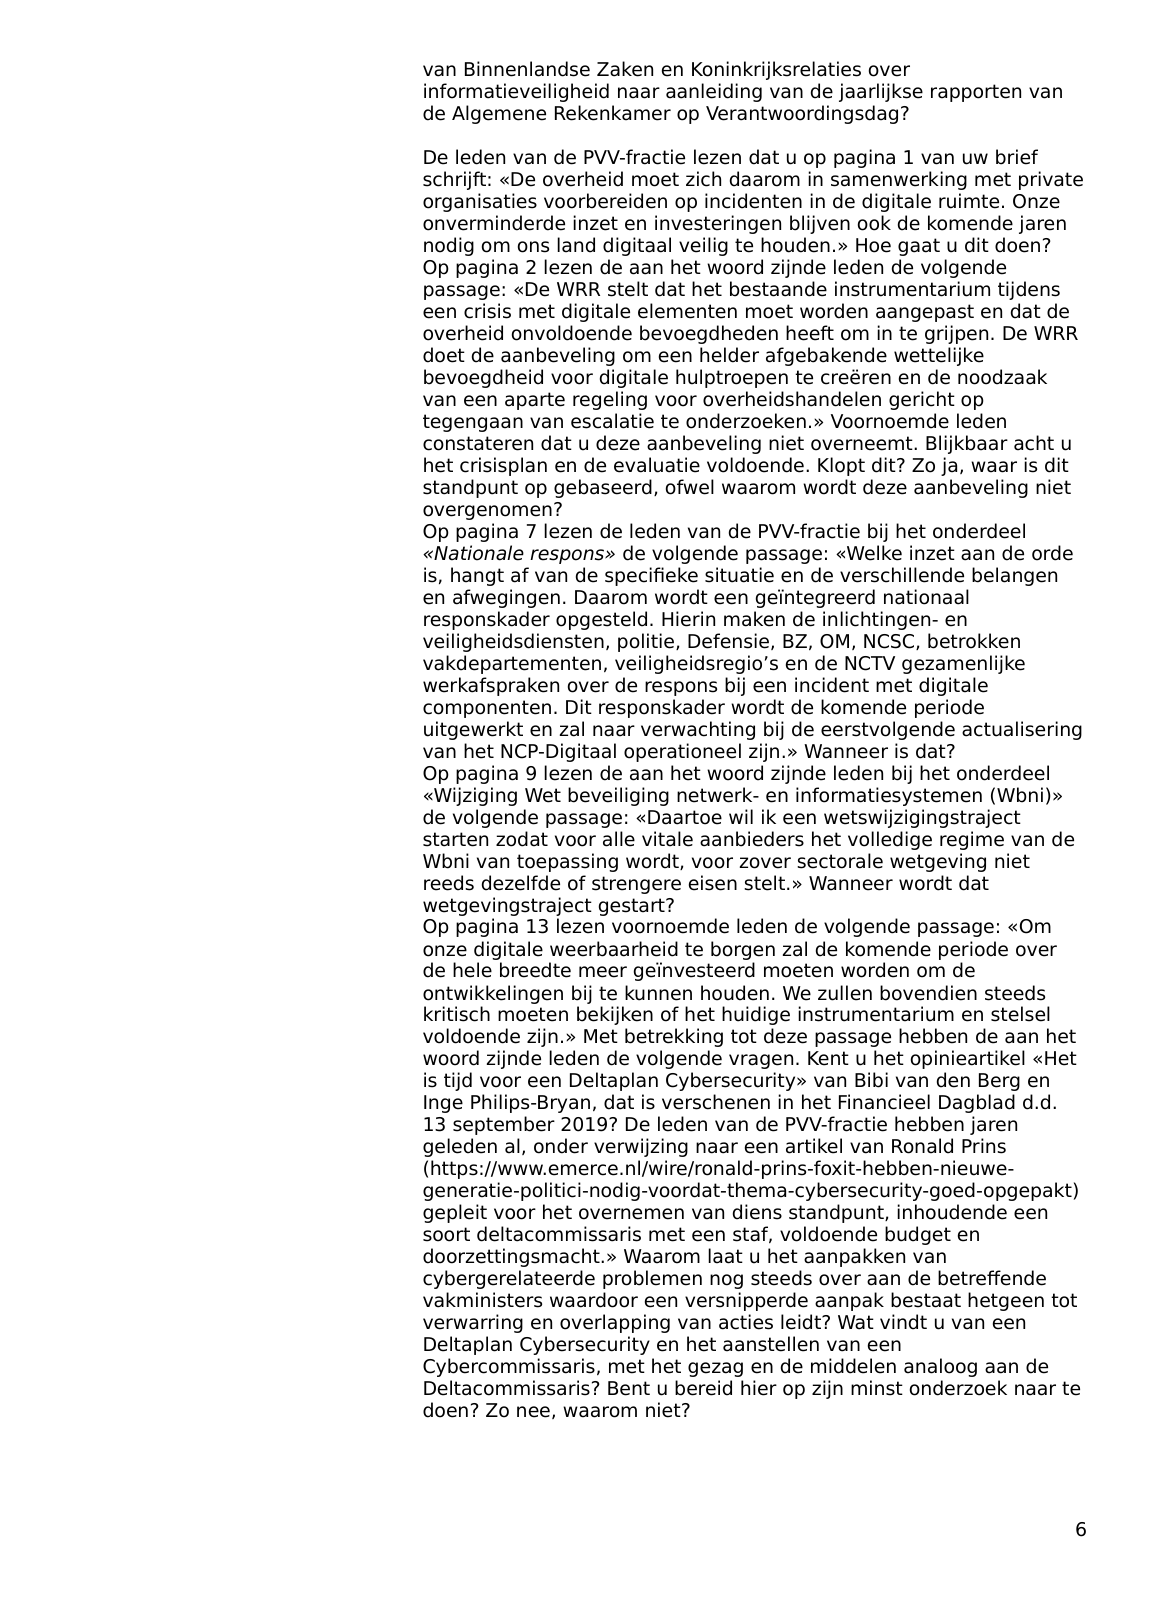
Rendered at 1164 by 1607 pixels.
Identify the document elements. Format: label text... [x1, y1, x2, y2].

text Op pagina 2 lezen de aan het woord zijnde leden de volgende passage: «De WRR stelt dat het bestaande instrumentarium tijdens een crisis met digitale elementen moet worden aangepast en dat de overheid onvoldoende bevoegdheden heeft om in te grijpen. De WRR doet de aanbeveling om een helder afgebakende wettelijke bevoegdheid voor digitale hulptroepen te creëren en de noodzaak van een aparte regeling voor overheidshandelen gericht op tegengaan van escalatie te onderzoeken.» Voornoemde leden constateren dat u deze aanbeveling niet overneemt. Blijkbaar acht u het crisisplan en de evaluatie voldoende. Klopt dit? Zo ja, waar is dit standpunt op gebaseerd, ofwel waarom wordt deze aanbeveling niet overgenomen? [422, 257, 1087, 521]
text Op pagina 9 lezen de aan het woord zijnde leden bij het onderdeel «Wijziging Wet beveiliging netwerk- en informatiesystemen (Wbni)» de volgende passage: «Daartoe wil ik een wetswijzigingstraject starten zodat voor alle vitale aanbieders het volledige regime van de Wbni van toepassing wordt, voor zover sectorale wetgeving niet reeds dezelfde of strengere eisen stelt.» Wanneer wordt dat wetgevingstraject gestart? [422, 763, 1087, 916]
text De leden van de PVV-fractie lezen dat u op pagina 1 van uw brief schrijft: «De overheid moet zich daarom in samenwerking met private organisaties voorbereiden op incidenten in de digitale ruimte. Onze onverminderde inzet en investeringen blijven ook de komende jaren nodig om ons land digitaal veilig te houden.» Hoe gaat u dit doen? [422, 147, 1087, 257]
text Op pagina 7 lezen de leden van de PVV-fractie bij het onderdeel «Nationale respons» de volgende passage: «Welke inzet aan de orde is, hangt af van de specifieke situatie en de verschillende belangen en afwegingen. Daarom wordt een geïntegreerd nationaal responskader opgesteld. Hierin maken de inlichtingen- en veiligheidsdiensten, politie, Defensie, BZ, OM, NCSC, betrokken vakdepartementen, veiligheidsregio’s en de NCTV gezamenlijke werkafspraken over de respons bij een incident met digitale componenten. Dit responskader wordt de komende periode uitgewerkt en zal naar verwachting bij de eerstvolgende actualisering van het NCP-Digitaal operationeel zijn.» Wanneer is dat? [422, 521, 1087, 763]
text Op pagina 13 lezen voornoemde leden de volgende passage: «Om onze digitale weerbaarheid te borgen zal de komende periode over de hele breedte meer geïnvesteerd moeten worden om de ontwikkelingen bij te kunnen houden. We zullen bovendien steeds kritisch moeten bekijken of het huidige instrumentarium en stelsel voldoende zijn.» Met betrekking tot deze passage hebben de aan het woord zijnde leden de volgende vragen. Kent u het opinieartikel «Het is tijd voor een Deltaplan Cybersecurity» van Bibi van den Berg en Inge Philips-Bryan, dat is verschenen in het Financieel Dagblad d.d. 13 september 2019? De leden van de PVV-fractie hebben jaren geleden al, onder verwijzing naar een artikel van Ronald Prins (https://www.emerce.nl/wire/ronald-prins-foxit-hebben-nieuwe-generatie-politici-nodig-voordat-thema-cybersecurity-goed-opgepakt) gepleit voor het overnemen van diens standpunt, inhoudende een soort deltacommissaris met een staf, voldoende budget en doorzettingsmacht.» Waarom laat u het aanpakken van cybergerelateerde problemen nog steeds over aan de betreffende vakministers waardoor een versnipperde aanpak bestaat hetgeen tot verwarring en overlapping van acties leidt? Wat vindt u van een Deltaplan Cybersecurity en het aanstellen van een Cybercommissaris, met het gezag en de middelen analoog aan de Deltacommissaris? Bent u bereid hier op zijn minst onderzoek naar te doen? Zo nee, waarom niet? [422, 916, 1087, 1422]
text van Binnenlandse Zaken en Koninkrijksrelaties over informatieveiligheid naar aanleiding van de jaarlijkse rapporten van de Algemene Rekenkamer op Verantwoordingsdag? [422, 59, 1087, 125]
